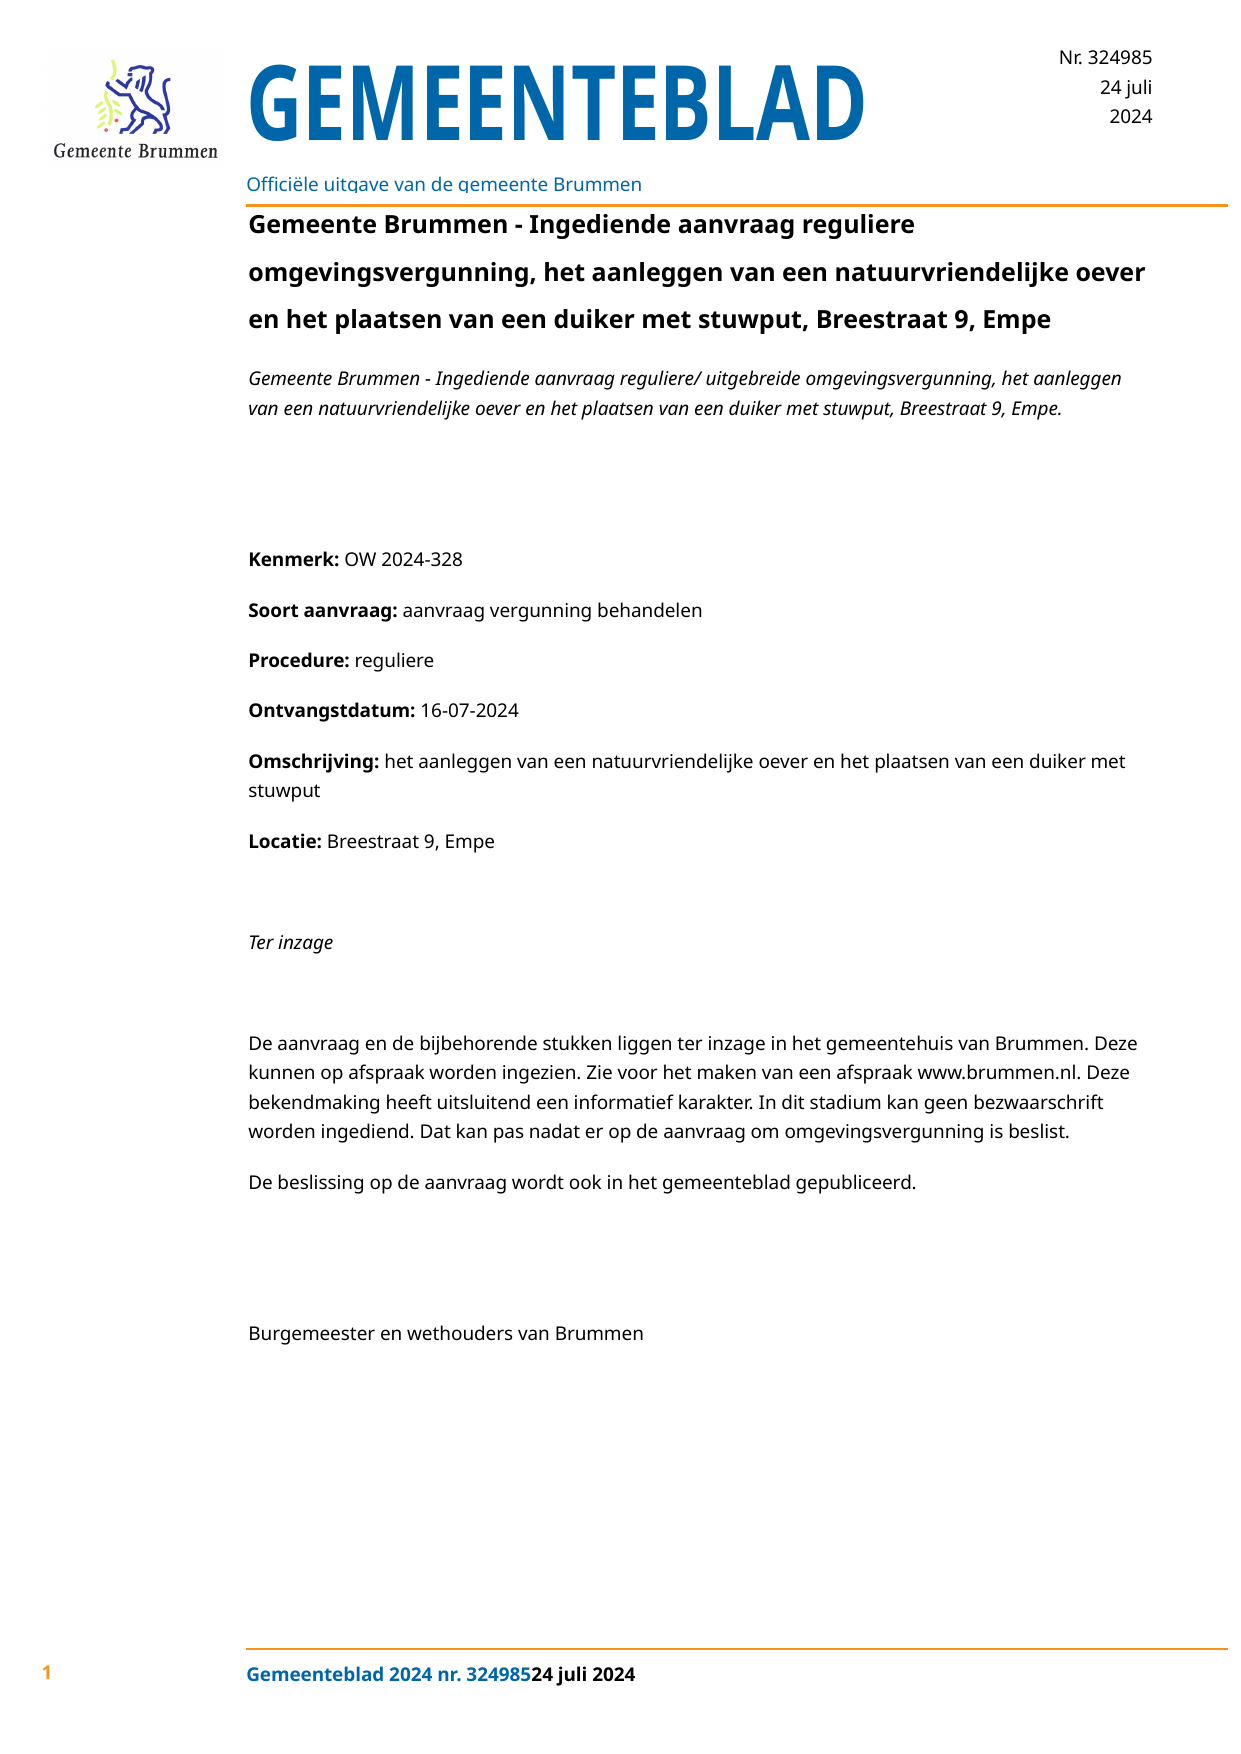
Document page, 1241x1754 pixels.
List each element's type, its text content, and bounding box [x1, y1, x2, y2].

text Ter inzage [248, 929, 1152, 954]
text Ontvangstdatum: 16-07-2024 [248, 698, 1152, 723]
text Soort aanvraag: aanvraag vergunning behandelen [248, 597, 1152, 622]
text Omschrijving: het aanleggen van een natuurvriendelijke oever en het plaatsen van een duiker met stuwput [248, 748, 1152, 803]
text De aanvraag en de bijbehorende stukken liggen ter inzage in het gemeentehuis van Brummen. Deze kunnen op afspraak worden ingezien. Zie voor het maken van een afspraak www.brummen.nl. Deze bekendmaking heeft uitsluitend een informatief karakter. In dit stadium kan geen bezwaarschrift worden ingediend. Dat kan pas nadat er op de aanvraag om omgevingsvergunning is beslist. [248, 1030, 1152, 1144]
text Kenmerk: OW 2024-328 [248, 546, 1152, 572]
text Gemeente Brummen - Ingediende aanvraag reguliere omgevingsvergunning, het aanleggen van een natuurvriendelijke oever en het plaatsen van een duiker met stuwput, Breestraat 9, Empe [248, 207, 1152, 336]
text De beslissing op de aanvraag wordt ook in het gemeenteblad gepubliceerd. [248, 1169, 1152, 1194]
text Gemeente Brummen - Ingediende aanvraag reguliere/ uitgebreide omgevingsvergunning, het aanleggen van een natuurvriendelijke oever en het plaatsen van een duiker met stuwput, Breestraat 9, Empe. [248, 366, 1152, 421]
text Procedure: reguliere [248, 647, 1152, 673]
text Burgemeester en wethouders van Brummen [248, 1320, 1152, 1346]
picture [41, 47, 231, 172]
text Locatie: Breestraat 9, Empe [248, 828, 1152, 854]
